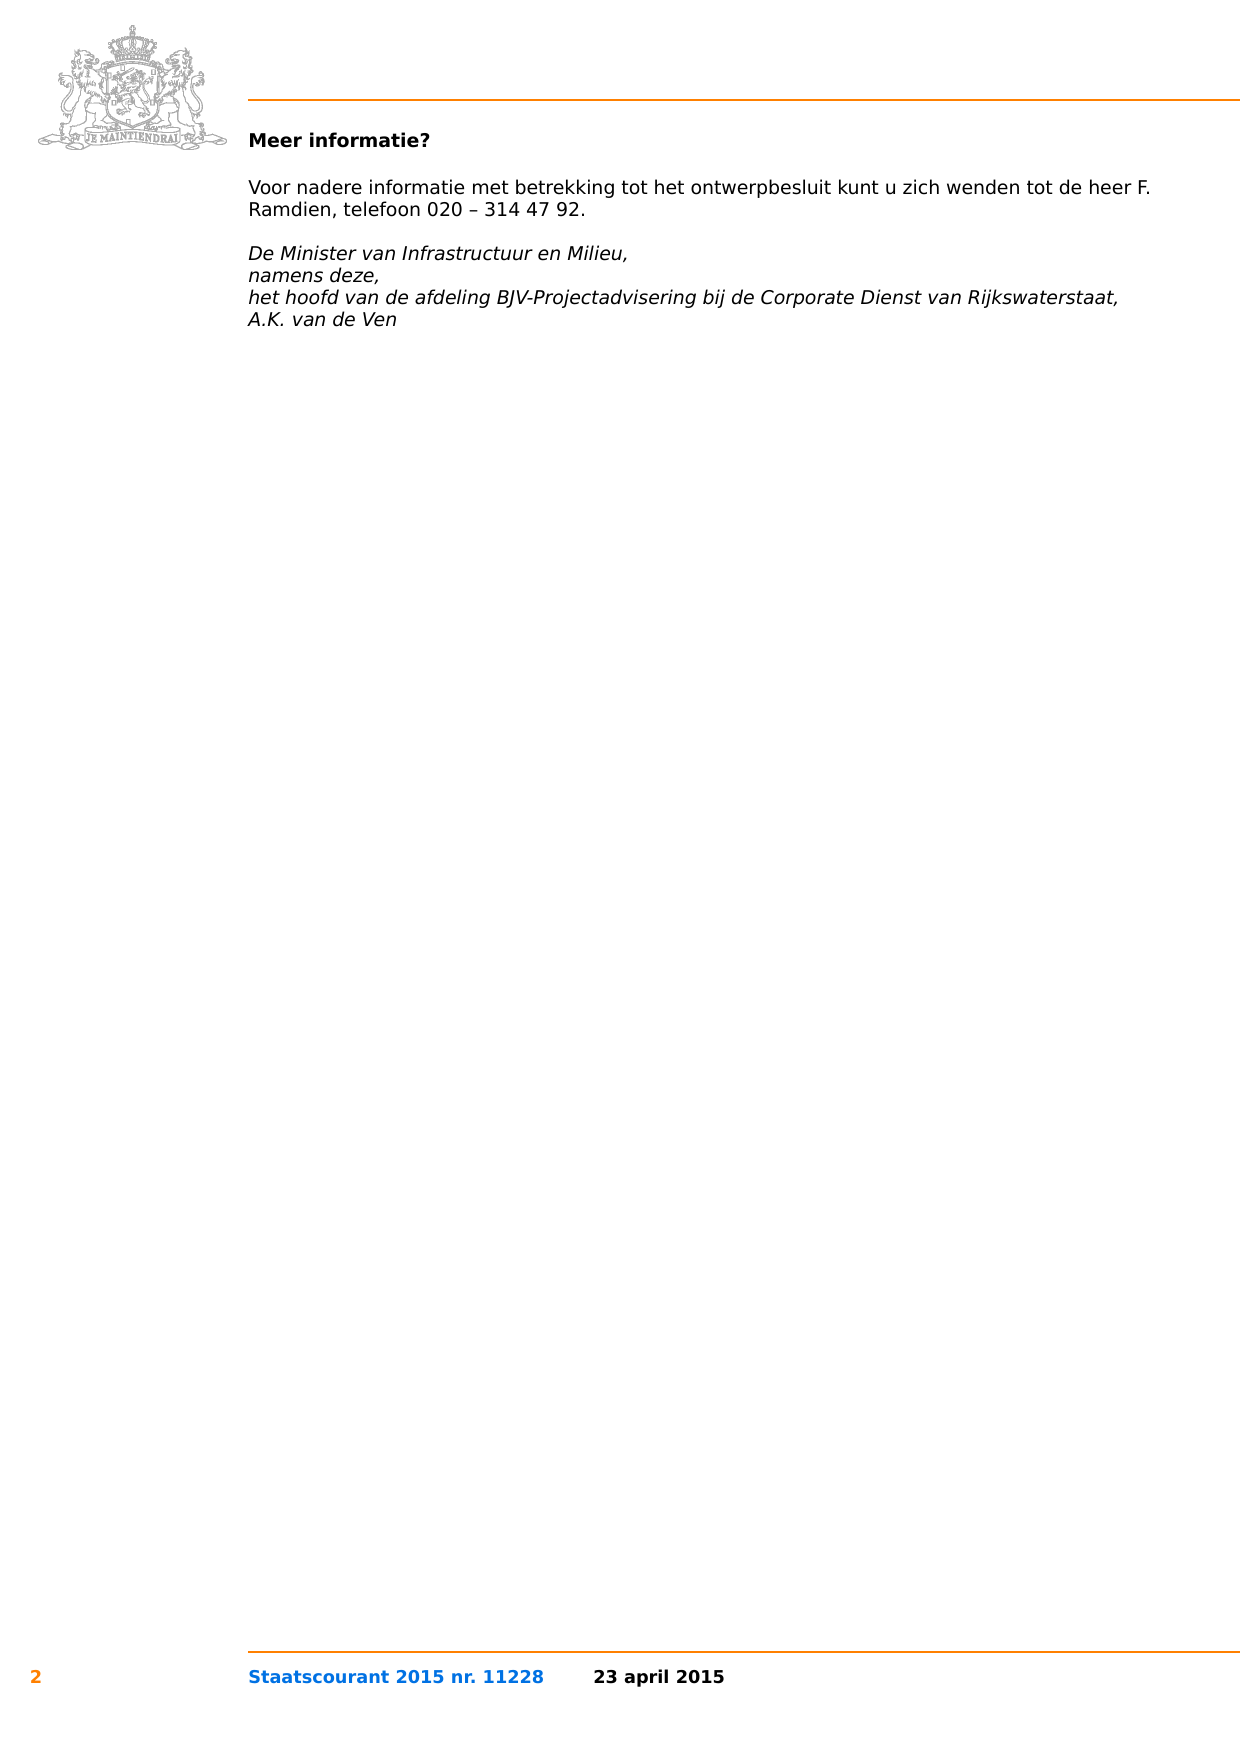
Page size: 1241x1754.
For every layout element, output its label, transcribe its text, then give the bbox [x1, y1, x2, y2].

subtitle Meer informatie? [248, 130, 1163, 152]
picture [38, 25, 227, 150]
text De Minister van Infrastructuur en Milieu, namens deze, het hoofd van de afdeling BJV-Projectadvisering bij de Corporate Dienst van Rijkswaterstaat, A.K. van de Ven [248, 243, 1163, 331]
text Voor nadere informatie met betrekking tot het ontwerpbesluit kunt u zich wenden tot de heer F. Ramdien, telefoon 020 – 314 47 92. [248, 177, 1163, 221]
